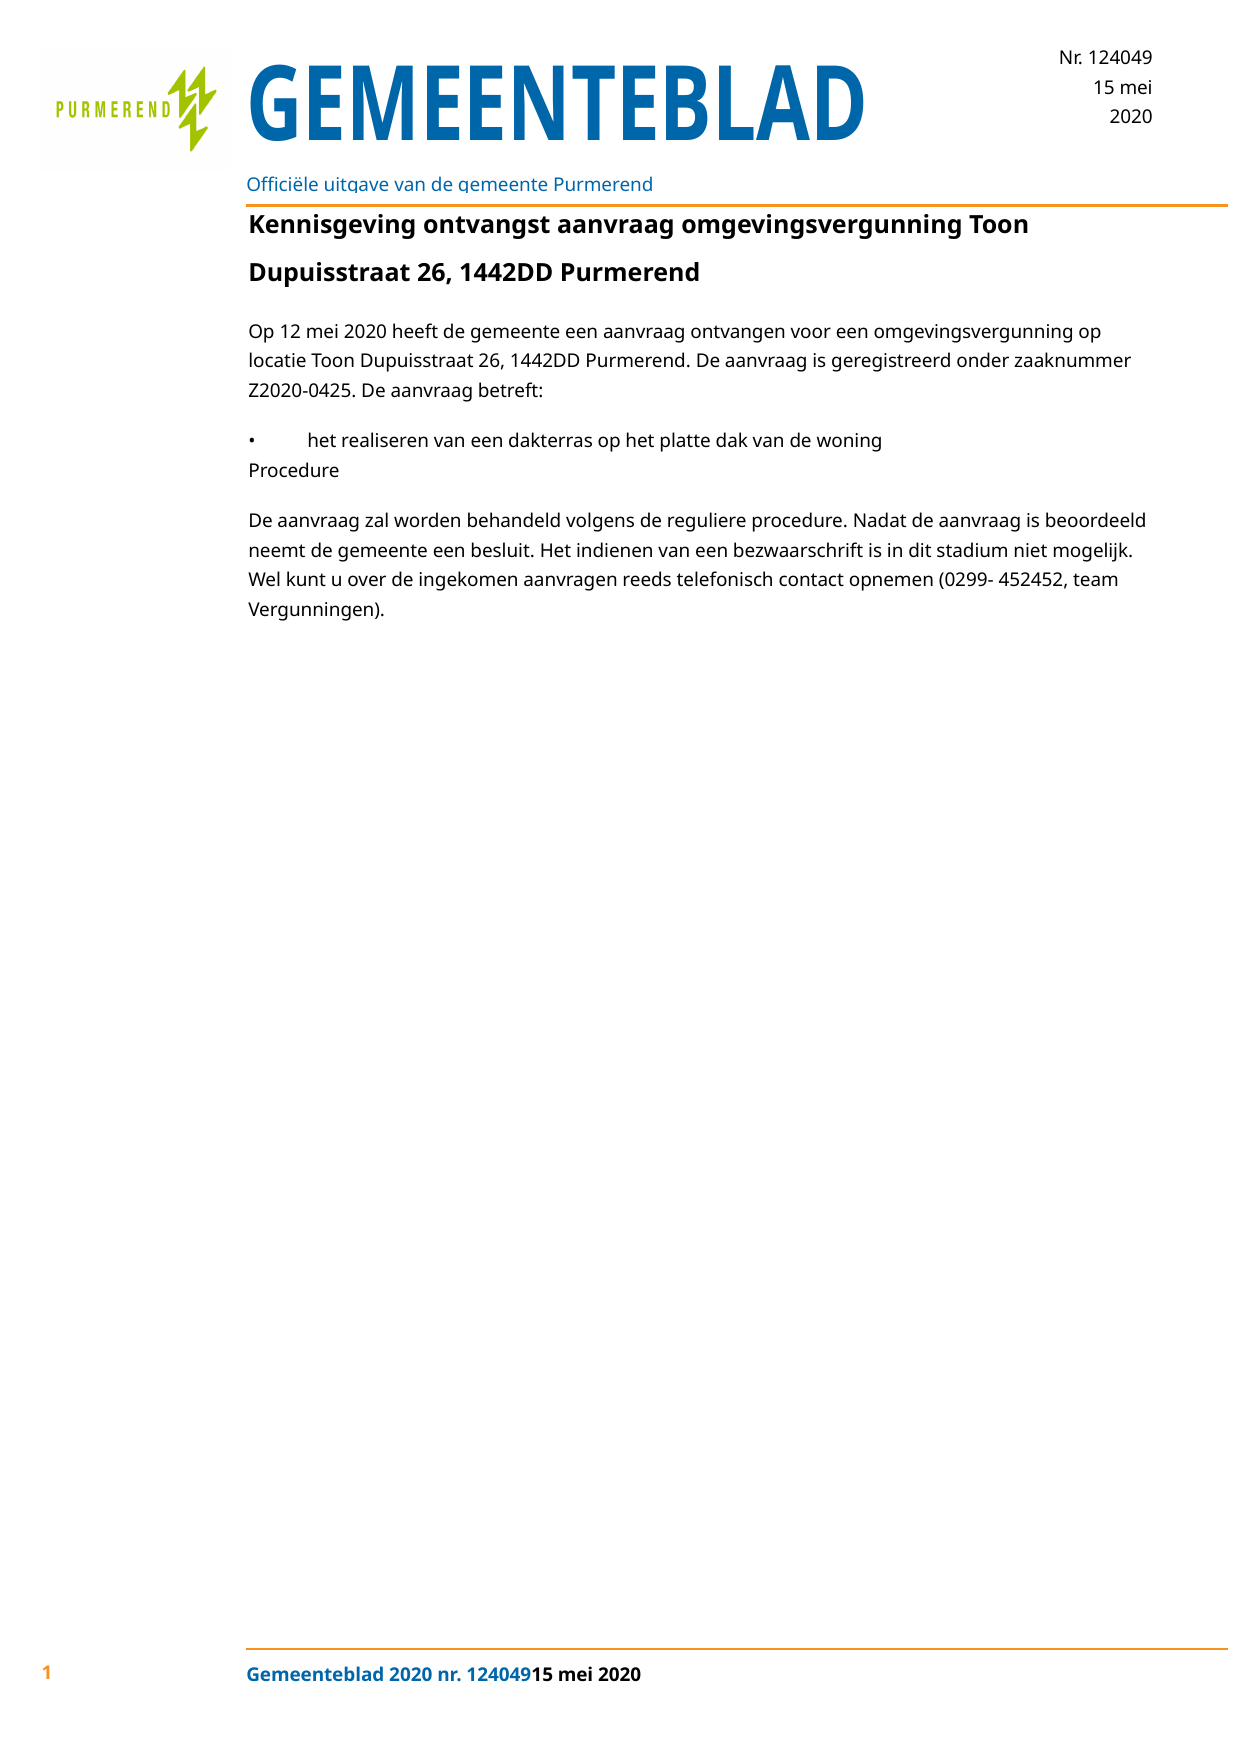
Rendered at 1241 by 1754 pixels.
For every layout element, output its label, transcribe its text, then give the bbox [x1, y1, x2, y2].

text Op 12 mei 2020 heeft de gemeente een aanvraag ontvangen voor een omgevingsvergunning op locatie Toon Dupuisstraat 26, 1442DD Purmerend. De aanvraag is geregistreerd onder zaaknummer Z2020-0425. De aanvraag betreft: [248, 318, 1152, 403]
text Kennisgeving ontvangst aanvraag omgevingsvergunning Toon Dupuisstraat 26, 1442DD Purmerend [248, 207, 1152, 288]
list het realiseren van een dakterras op het platte dak van de woning [248, 427, 1152, 453]
text De aanvraag zal worden behandeld volgens de reguliere procedure. Nadat de aanvraag is beoordeeld neemt de gemeente een besluit. Het indienen van een bezwaarschrift is in dit stadium niet mogelijk. Wel kunt u over de ingekomen aanvragen reeds telefonisch contact opnemen (0299- 452452, team Vergunningen). [248, 507, 1152, 622]
picture [41, 47, 231, 172]
text Procedure [248, 457, 1152, 483]
